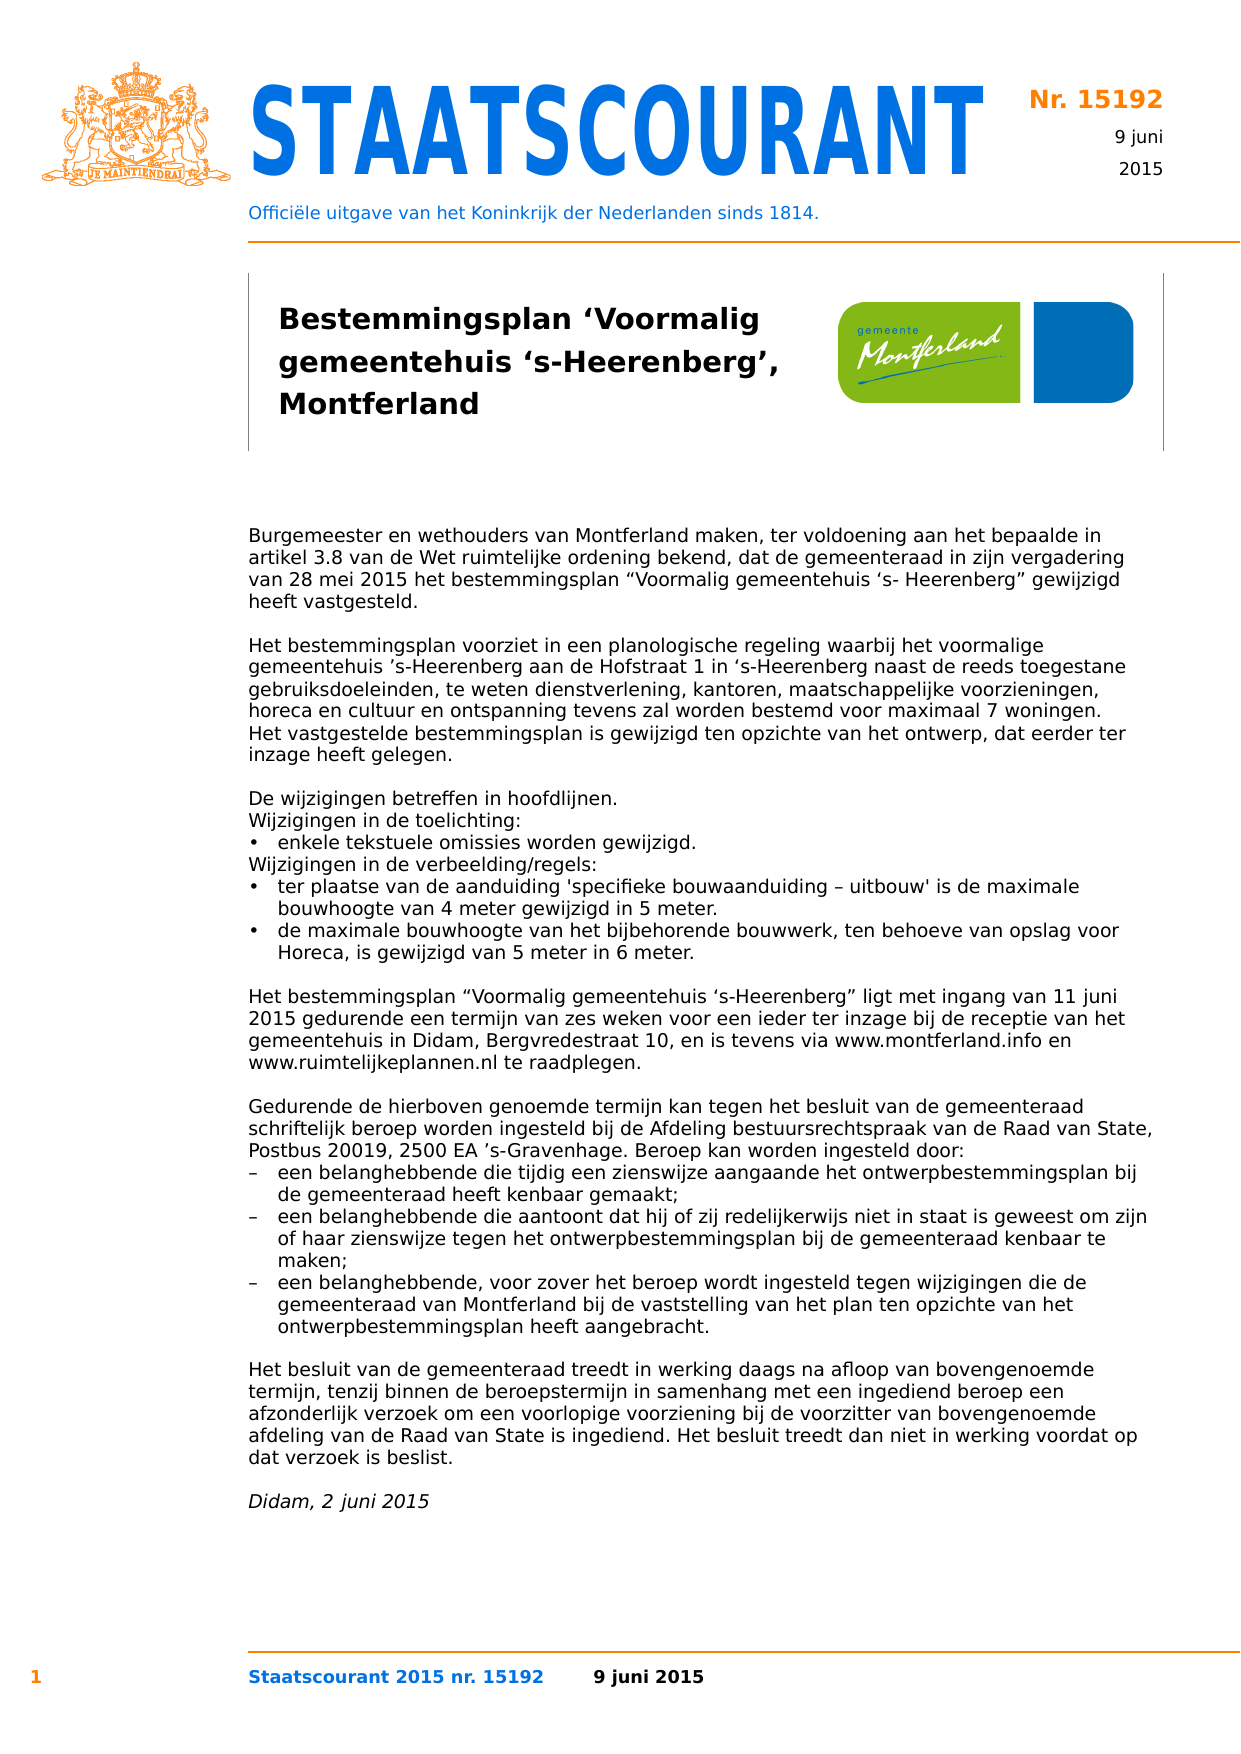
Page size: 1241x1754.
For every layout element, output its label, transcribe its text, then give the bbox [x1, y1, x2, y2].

text • de maximale bouwhoogte van het bijbehorende bouwwerk, ten behoeve van opslag voor Horeca, is gewijzigd van 5 meter in 6 meter. [248, 920, 1163, 964]
text Het vastgestelde bestemmingsplan is gewijzigd ten opzichte van het ontwerp, dat eerder ter inzage heeft gelegen. [248, 722, 1163, 766]
text Wijzigingen in de verbeelding/regels: [248, 854, 1163, 876]
text • ter plaatse van de aanduiding 'specifieke bouwaanduiding – uitbouw' is de maximale bouwhoogte van 4 meter gewijzigd in 5 meter. [248, 876, 1163, 920]
table_cell 9 juni [998, 121, 1240, 153]
text – een belanghebbende, voor zover het beroep wordt ingesteld tegen wijzigingen die de gemeenteraad van Montferland bij de vaststelling van het plan ten opzichte van het ontwerpbestemmingsplan heeft aangebracht. [248, 1272, 1163, 1337]
text De wijzigingen betreffen in hoofdlijnen. [248, 788, 1163, 810]
table_cell 2015 [998, 153, 1240, 203]
table_header [25, 62, 248, 241]
text Het besluit van de gemeenteraad treedt in werking daags na afloop van bovengenoemde termijn, tenzij binnen de beroepstermijn in samenhang met een ingediend beroep een afzonderlijk verzoek om een voorlopige voorziening bij de voorzitter van bovengenoemde afdeling van de Raad van State is ingediend. Het besluit treedt dan niet in werking voordat op dat verzoek is beslist. [248, 1359, 1163, 1469]
text Didam, 2 juni 2015 [248, 1491, 1163, 1513]
text Burgemeester en wethouders van Montferland maken, ter voldoening aan het bepaalde in artikel 3.8 van de Wet ruimtelijke ordening bekend, dat de gemeenteraad in zijn vergadering van 28 mei 2015 het bestemmingsplan “Voormalig gemeentehuis ‘s- Heerenberg” gewijzigd heeft vastgesteld. [248, 525, 1163, 613]
picture [838, 302, 1134, 403]
text Het bestemmingsplan voorziet in een planologische regeling waarbij het voormalige gemeentehuis ’s-Heerenberg aan de Hofstraat 1 in ‘s-Heerenberg naast de reeds toegestane gebruiksdoeleinden, te weten dienstverlening, kantoren, maatschappelijke voorzieningen, horeca en cultuur en ontspanning tevens zal worden bestemd voor maximaal 7 woningen. [248, 634, 1163, 722]
subtitle Bestemmingsplan ‘Voormalig gemeentehuis ‘s-Heerenberg’, Montferland [249, 273, 1163, 451]
table_header Nr. 15192 [998, 62, 1240, 121]
text Gedurende de hierboven genoemde termijn kan tegen het besluit van de gemeenteraad schriftelijk beroep worden ingesteld bij de Afdeling bestuursrechtspraak van de Raad van State, Postbus 20019, 2500 EA ’s-Gravenhage. Beroep kan worden ingesteld door: [248, 1096, 1163, 1162]
text • enkele tekstuele omissies worden gewijzigd. [248, 832, 1163, 854]
picture [41, 62, 231, 186]
text – een belanghebbende die aantoont dat hij of zij redelijkerwijs niet in staat is geweest om zijn of haar zienswijze tegen het ontwerpbestemmingsplan bij de gemeenteraad kenbaar te maken; [248, 1206, 1163, 1272]
table_cell Officiële uitgave van het Koninkrijk der Nederlanden sinds 1814. [248, 203, 1240, 241]
table_header STAATSCOURANT [248, 62, 998, 203]
text Het bestemmingsplan “Voormalig gemeentehuis ‘s-Heerenberg” ligt met ingang van 11 juni 2015 gedurende een termijn van zes weken voor een ieder ter inzage bij de receptie van het gemeentehuis in Didam, Bergvredestraat 10, en is tevens via www.montferland.info en www.ruimtelijkeplannen.nl te raadplegen. [248, 986, 1163, 1074]
text – een belanghebbende die tijdig een zienswijze aangaande het ontwerpbestemmingsplan bij de gemeenteraad heeft kenbaar gemaakt; [248, 1162, 1163, 1206]
text Wijzigingen in de toelichting: [248, 810, 1163, 832]
